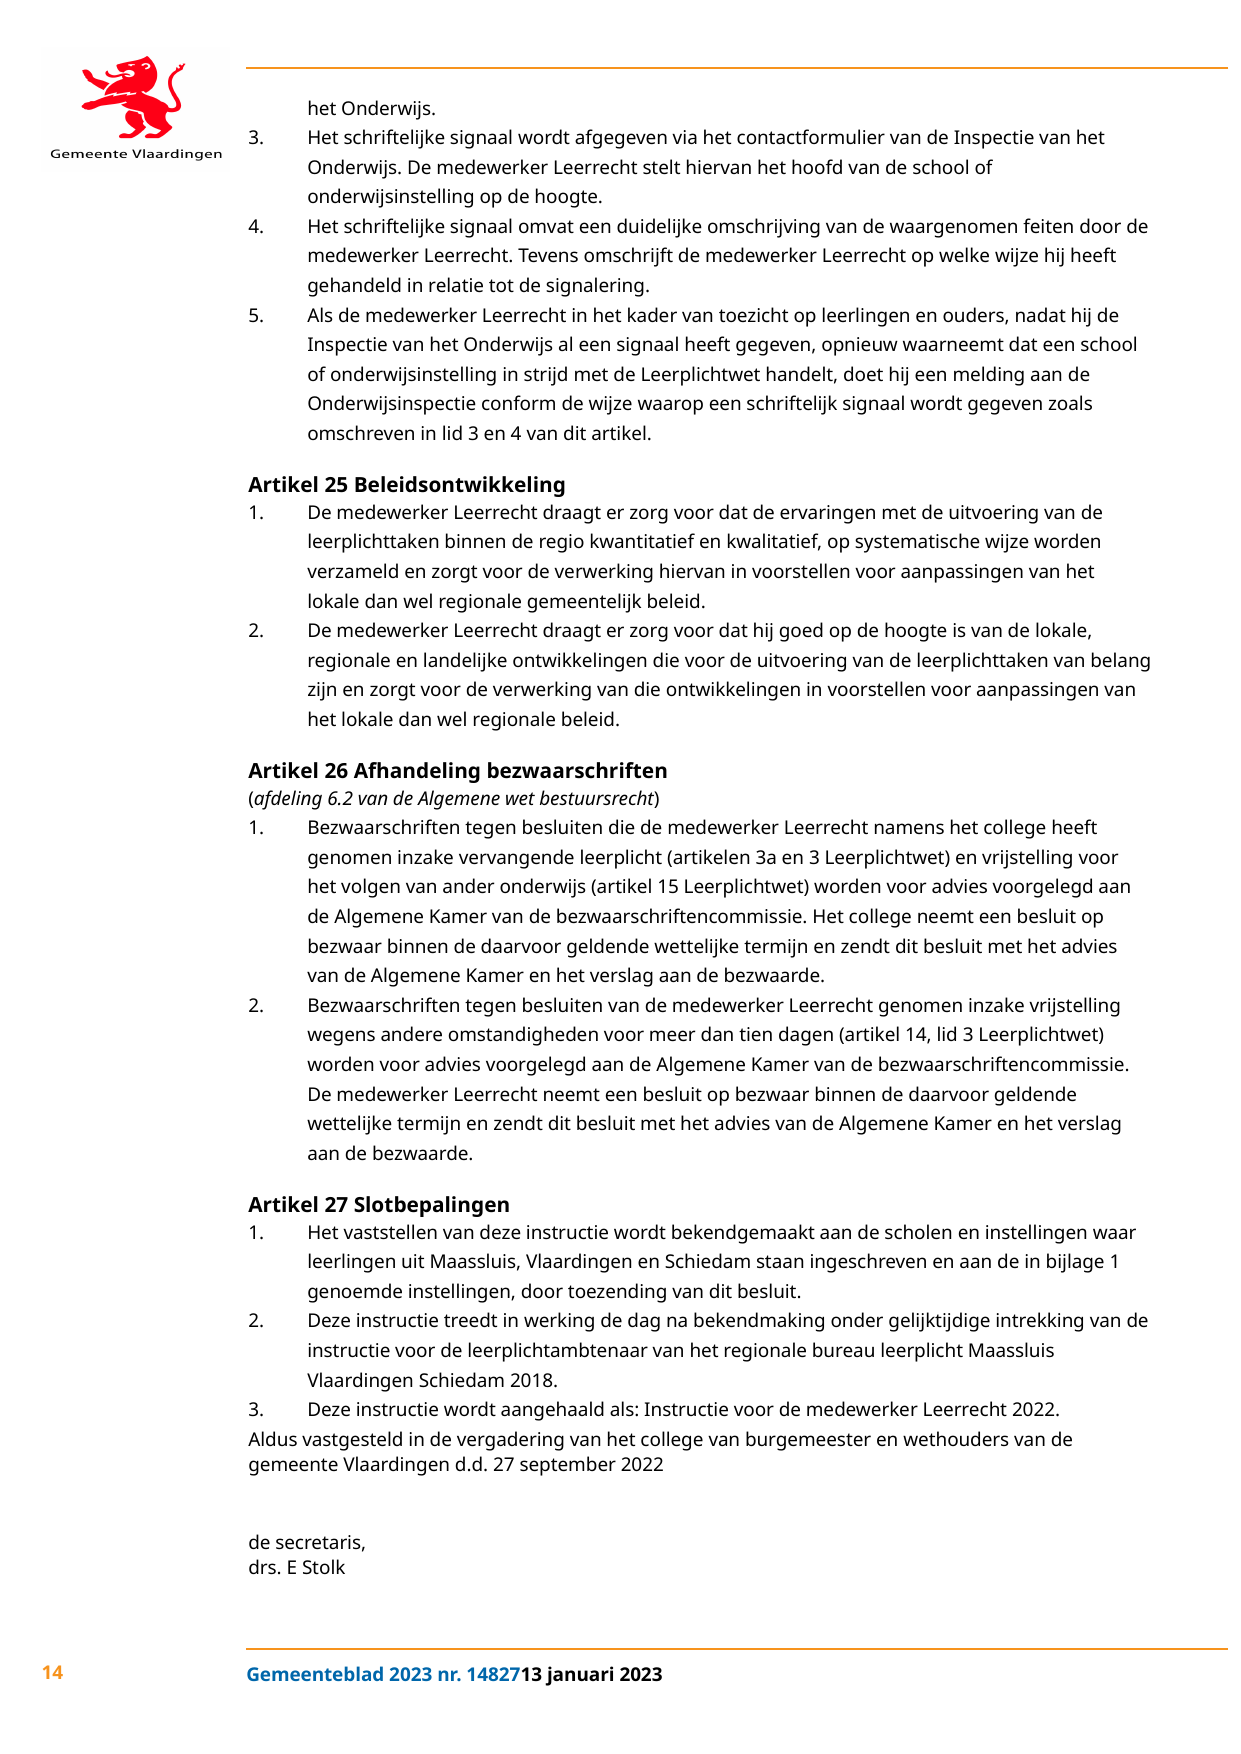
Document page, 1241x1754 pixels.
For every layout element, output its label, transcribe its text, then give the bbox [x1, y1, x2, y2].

list De medewerker Leerrecht draagt er zorg voor dat de ervaringen met de uitvoering van de leerplichttaken binnen de regio kwantitatief en kwalitatief, op systematische wijze worden verzameld en zorgt voor de verwerking hiervan in voorstellen voor aanpassingen van het lokale dan wel regionale gemeentelijk beleid. [248, 499, 1152, 613]
list Bezwaarschriften tegen besluiten van de medewerker Leerrecht genomen inzake vrijstelling wegens andere omstandigheden voor meer dan tien dagen (artikel 14, lid 3 Leerplichtwet) worden voor advies voorgelegd aan de Algemene Kamer van de bezwaarschriftencommissie. De medewerker Leerrecht neemt een besluit op bezwaar binnen de daarvoor geldende wettelijke termijn en zendt dit besluit met het advies van de Algemene Kamer en het verslag aan de bezwaarde. [248, 992, 1152, 1166]
list het Onderwijs. [248, 95, 1152, 121]
list Als de medewerker Leerrecht in het kader van toezicht op leerlingen en ouders, nadat hij de Inspectie van het Onderwijs al een signaal heeft gegeven, opnieuw waarneemt dat een school of onderwijsinstelling in strijd met de Leerplichtwet handelt, doet hij een melding aan de Onderwijsinspectie conform de wijze waarop een schriftelijk signaal wordt gegeven zoals omschreven in lid 3 en 4 van dit artikel. [248, 302, 1152, 446]
list Bezwaarschriften tegen besluiten die de medewerker Leerrecht namens het college heeft genomen inzake vervangende leerplicht (artikelen 3a en 3 Leerplichtwet) en vrijstelling voor het volgen van ander onderwijs (artikel 15 Leerplichtwet) worden voor advies voorgelegd aan de Algemene Kamer van de bezwaarschriftencommissie. Het college neemt een besluit op bezwaar binnen de daarvoor geldende wettelijke termijn en zendt dit besluit met het advies van de Algemene Kamer en het verslag aan de bezwaarde. [248, 814, 1152, 988]
text (afdeling 6.2 van de Algemene wet bestuursrecht) [248, 785, 1152, 811]
list Het schriftelijke signaal wordt afgegeven via het contactformulier van de Inspectie van het Onderwijs. De medewerker Leerrecht stelt hiervan het hoofd van de school of onderwijsinstelling op de hoogte. [248, 124, 1152, 209]
text Aldus vastgesteld in de vergadering van het college van burgemeester en wethouders van de gemeente Vlaardingen d.d. 27 september 2022 [248, 1426, 1152, 1477]
text Artikel 26 Afhandeling bezwaarschriften [248, 757, 1152, 785]
text Artikel 25 Beleidsontwikkeling [248, 471, 1152, 499]
list De medewerker Leerrecht draagt er zorg voor dat hij goed op de hoogte is van de lokale, regionale en landelijke ontwikkelingen die voor de uitvoering van de leerplichttaken van belang zijn en zorgt voor de verwerking van die ontwikkelingen in voorstellen voor aanpassingen van het lokale dan wel regionale beleid. [248, 617, 1152, 732]
text de secretaris, [248, 1529, 1152, 1554]
text Artikel 27 Slotbepalingen [248, 1190, 1152, 1219]
list Het schriftelijke signaal omvat een duidelijke omschrijving van de waargenomen feiten door de medewerker Leerrecht. Tevens omschrijft de medewerker Leerrecht op welke wijze hij heeft gehandeld in relatie tot de signalering. [248, 213, 1152, 298]
text drs. E Stolk [248, 1554, 1152, 1580]
list Deze instructie wordt aangehaald als: Instructie voor de medewerker Leerrecht 2022. [248, 1396, 1152, 1422]
list Deze instructie treedt in werking de dag na bekendmaking onder gelijktijdige intrekking van de instructie voor de leerplichtambtenaar van het regionale bureau leerplicht Maassluis Vlaardingen Schiedam 2018. [248, 1308, 1152, 1392]
picture [41, 47, 231, 172]
list Het vaststellen van deze instructie wordt bekendgemaakt aan de scholen en instellingen waar leerlingen uit Maassluis, Vlaardingen en Schiedam staan ingeschreven en aan de in bijlage 1 genoemde instellingen, door toezending van dit besluit. [248, 1219, 1152, 1304]
